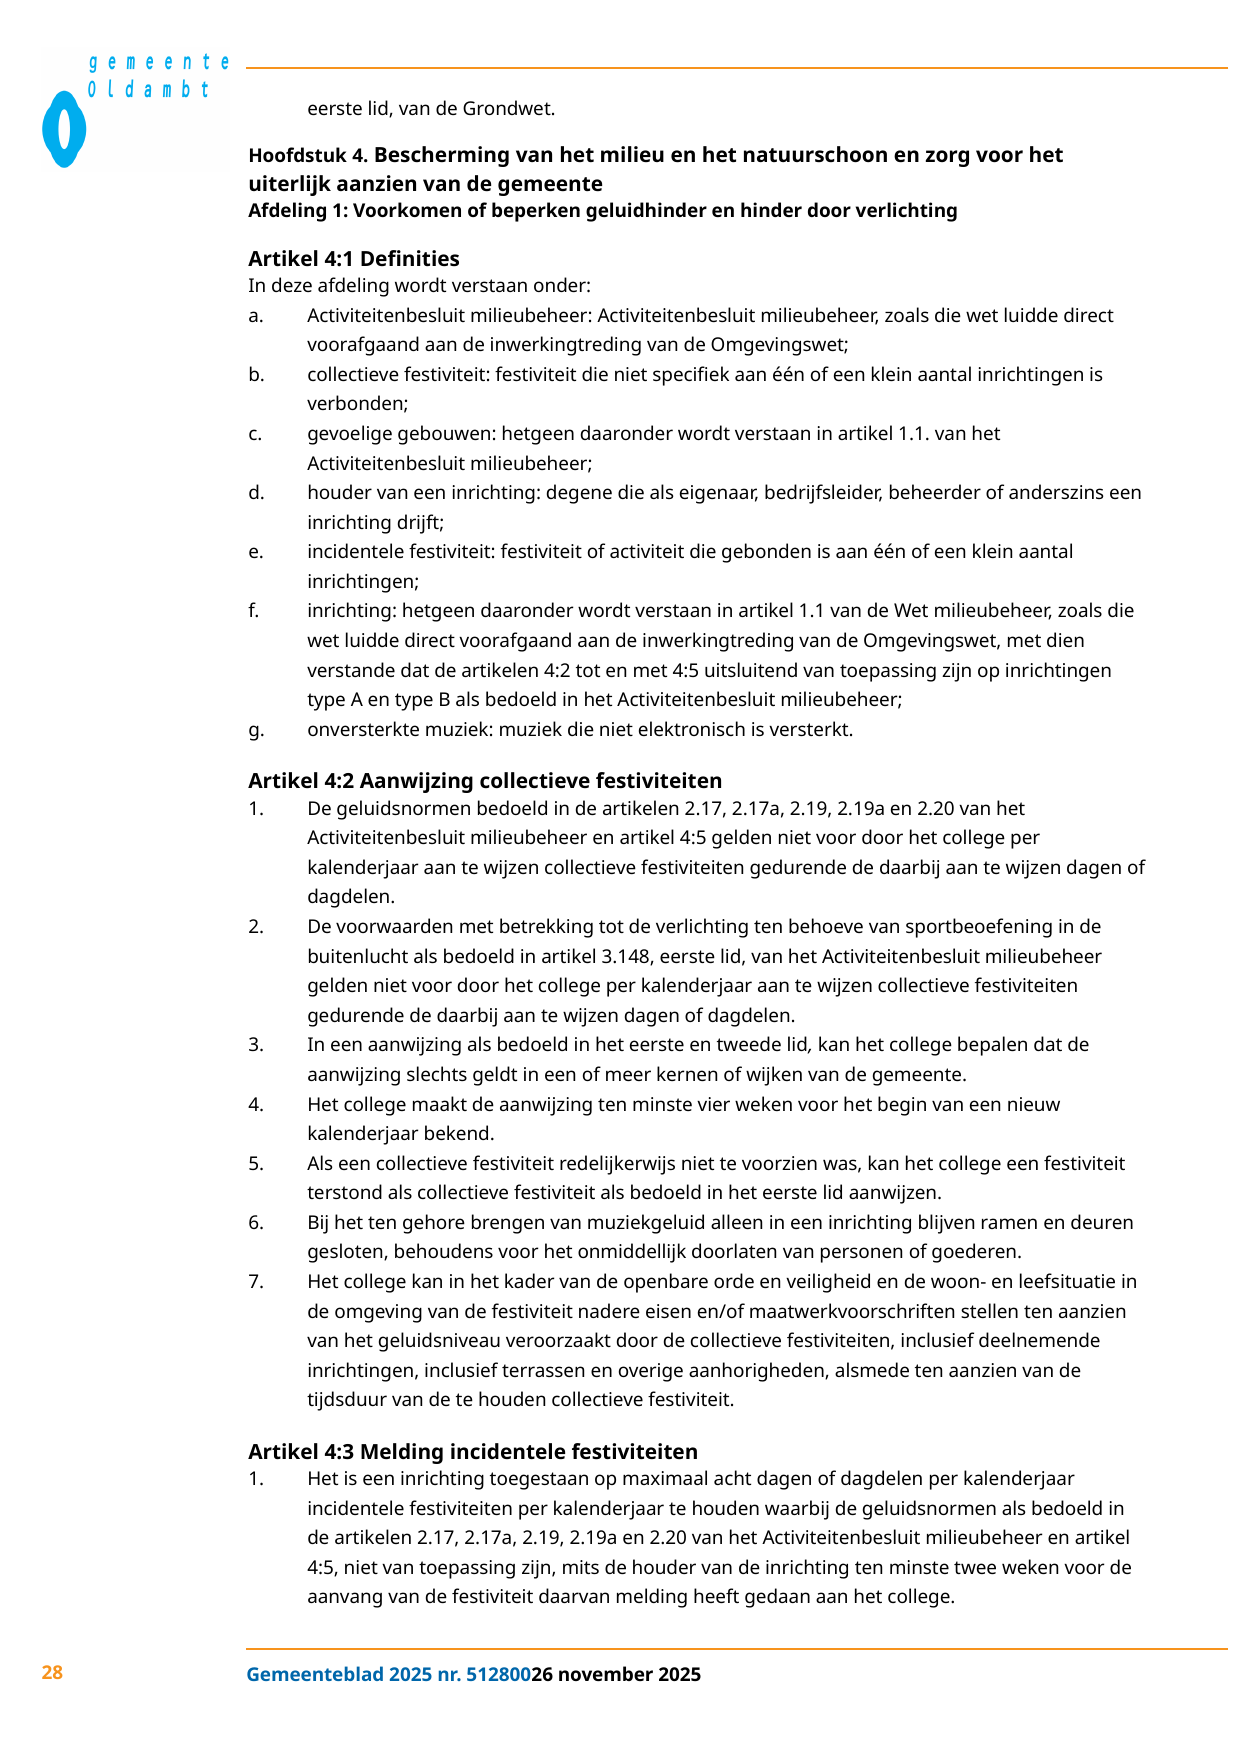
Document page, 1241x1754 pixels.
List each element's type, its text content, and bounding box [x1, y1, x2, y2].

list Activiteitenbesluit milieubeheer: Activiteitenbesluit milieubeheer, zoals die wet luidde direct voorafgaand aan de inwerkingtreding van de Omgevingswet; [248, 302, 1152, 357]
list Het college maakt de aanwijzing ten minste vier weken voor het begin van een nieuw kalenderjaar bekend. [248, 1091, 1152, 1146]
list eerste lid, van de Grondwet. [248, 95, 1152, 121]
text In deze afdeling wordt verstaan onder: [248, 272, 1152, 298]
list Het college kan in het kader van de openbare orde en veiligheid en de woon- en leefsituatie in de omgeving van de festiviteit nadere eisen en/of maatwerkvoorschriften stellen ten aanzien van het geluidsniveau veroorzaakt door de collectieve festiviteiten, inclusief deelnemende inrichtingen, inclusief terrassen en overige aanhorigheden, alsmede ten aanzien van de tijdsduur van de te houden collectieve festiviteit. [248, 1268, 1152, 1412]
list Als een collectieve festiviteit redelijkerwijs niet te voorzien was, kan het college een festiviteit terstond als collectieve festiviteit als bedoeld in het eerste lid aanwijzen. [248, 1150, 1152, 1205]
list Bij het ten gehore brengen van muziekgeluid alleen in een inrichting blijven ramen en deuren gesloten, behoudens voor het onmiddellijk doorlaten van personen of goederen. [248, 1209, 1152, 1264]
list In een aanwijzing als bedoeld in het eerste en tweede lid, kan het college bepalen dat de aanwijzing slechts geldt in een of meer kernen of wijken van de gemeente. [248, 1032, 1152, 1087]
text Hoofdstuk 4. Bescherming van het milieu en het natuurschoon en zorg voor het uiterlijk aanzien van de gemeente [248, 140, 1152, 197]
text Artikel 4:1 Definities [248, 244, 1152, 272]
list collectieve festiviteit: festiviteit die niet specifiek aan één of een klein aantal inrichtingen is verbonden; [248, 361, 1152, 416]
picture [41, 47, 231, 172]
text Artikel 4:3 Melding incidentele festiviteiten [248, 1437, 1152, 1465]
list onversterkte muziek: muziek die niet elektronisch is versterkt. [248, 716, 1152, 742]
list Het is een inrichting toegestaan op maximaal acht dagen of dagdelen per kalenderjaar incidentele festiviteiten per kalenderjaar te houden waarbij de geluidsnormen als bedoeld in de artikelen 2.17, 2.17a, 2.19, 2.19a en 2.20 van het Activiteitenbesluit milieubeheer en artikel 4:5, niet van toepassing zijn, mits de houder van de inrichting ten minste twee weken voor de aanvang van de festiviteit daarvan melding heeft gedaan aan het college. [248, 1465, 1152, 1609]
text Artikel 4:2 Aanwijzing collectieve festiviteiten [248, 766, 1152, 795]
list inrichting: hetgeen daaronder wordt verstaan in artikel 1.1 van de Wet milieubeheer, zoals die wet luidde direct voorafgaand aan de inwerkingtreding van de Omgevingswet, met dien verstande dat de artikelen 4:2 tot en met 4:5 uitsluitend van toepassing zijn op inrichtingen type A en type B als bedoeld in het Activiteitenbesluit milieubeheer; [248, 598, 1152, 712]
list houder van een inrichting: degene die als eigenaar, bedrijfsleider, beheerder of anderszins een inrichting drijft; [248, 479, 1152, 535]
list De voorwaarden met betrekking tot de verlichting ten behoeve van sportbeoefening in de buitenlucht als bedoeld in artikel 3.148, eerste lid, van het Activiteitenbesluit milieubeheer gelden niet voor door het college per kalenderjaar aan te wijzen collectieve festiviteiten gedurende de daarbij aan te wijzen dagen of dagdelen. [248, 913, 1152, 1028]
list gevoelige gebouwen: hetgeen daaronder wordt verstaan in artikel 1.1. van het Activiteitenbesluit milieubeheer; [248, 420, 1152, 476]
text Afdeling 1: Voorkomen of beperken geluidhinder en hinder door verlichting [248, 197, 1152, 223]
list De geluidsnormen bedoeld in de artikelen 2.17, 2.17a, 2.19, 2.19a en 2.20 van het Activiteitenbesluit milieubeheer en artikel 4:5 gelden niet voor door het college per kalenderjaar aan te wijzen collectieve festiviteiten gedurende de daarbij aan te wijzen dagen of dagdelen. [248, 795, 1152, 909]
list incidentele festiviteit: festiviteit of activiteit die gebonden is aan één of een klein aantal inrichtingen; [248, 538, 1152, 594]
